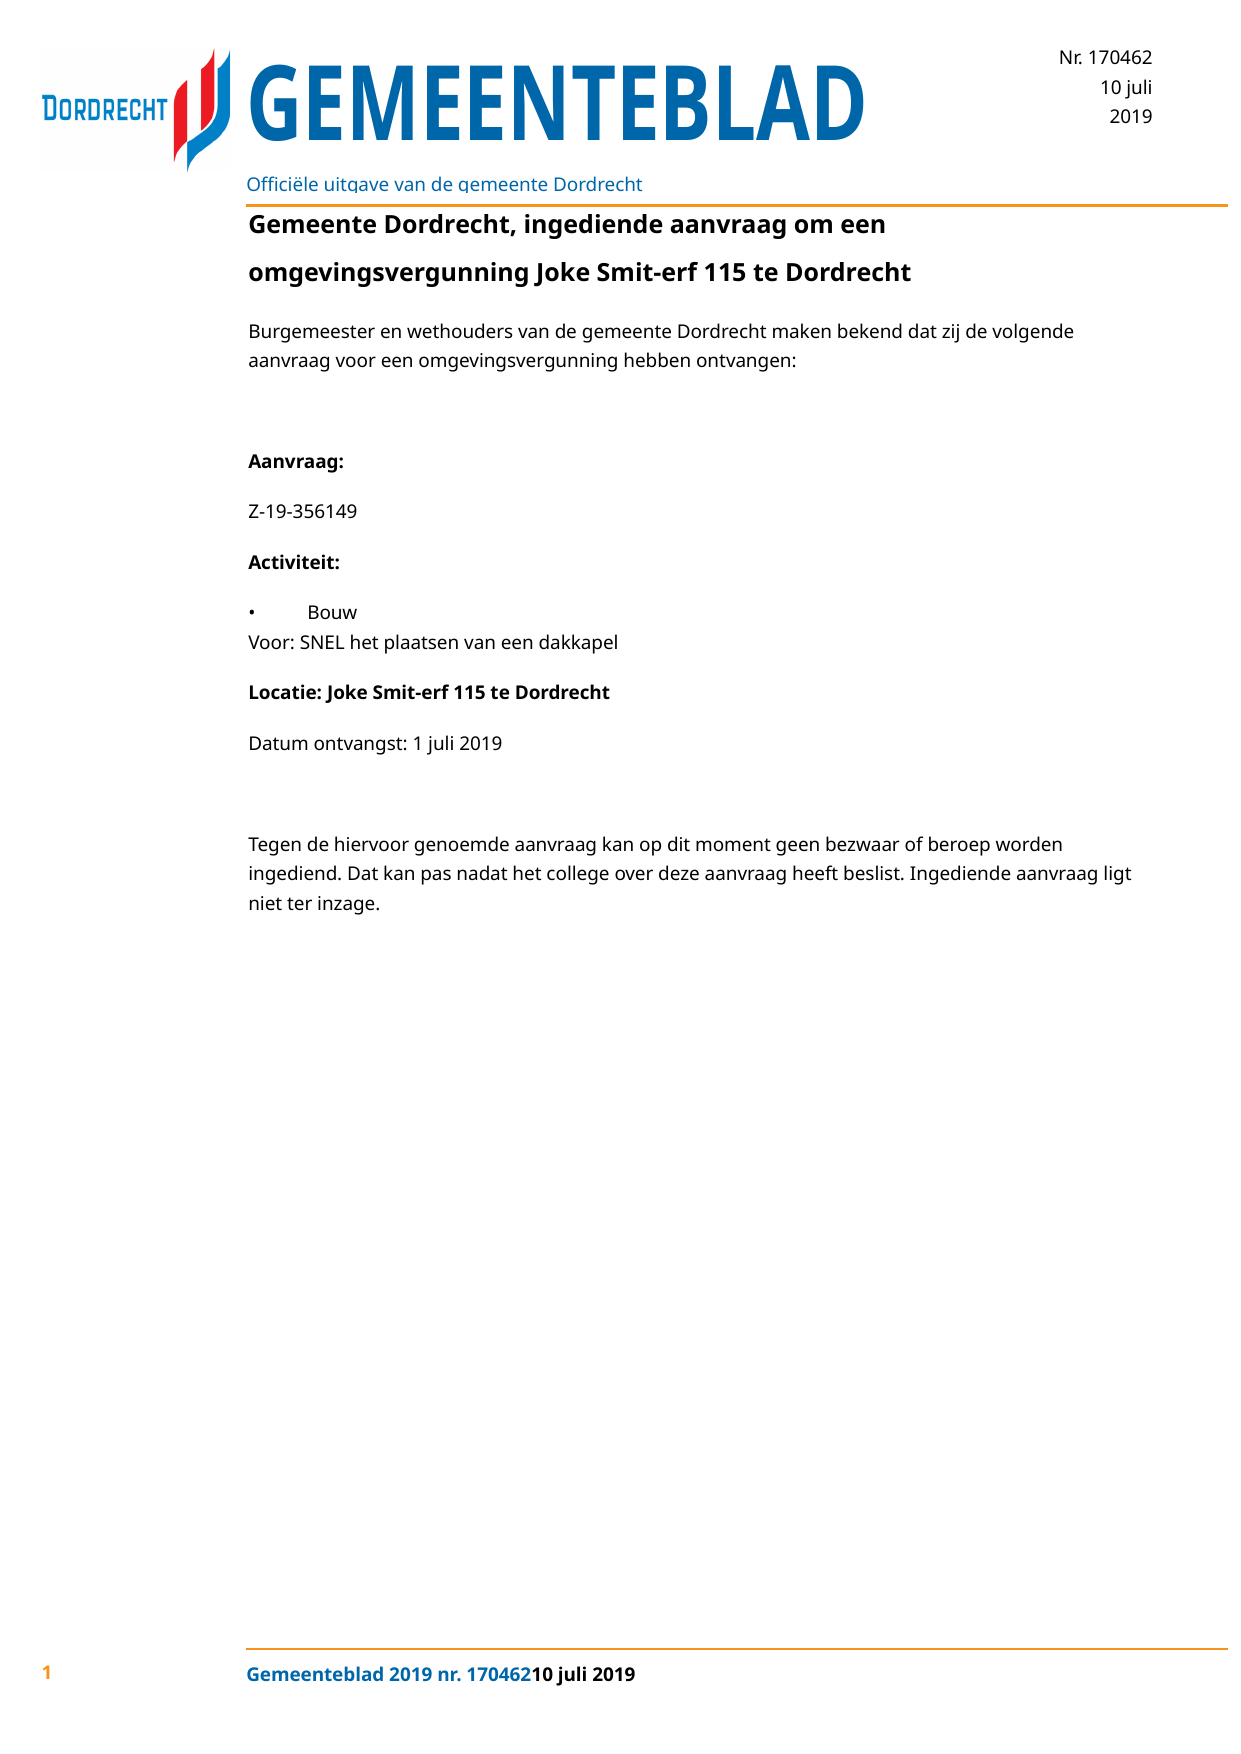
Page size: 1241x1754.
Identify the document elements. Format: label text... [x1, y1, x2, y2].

text Datum ontvangst: 1 juli 2019 [248, 730, 1152, 756]
text Activiteit: [248, 549, 1152, 575]
text Gemeente Dordrecht, ingediende aanvraag om een omgevingsvergunning Joke Smit-erf 115 te Dordrecht [248, 207, 1152, 288]
text Burgemeester en wethouders van de gemeente Dordrecht maken bekend dat zij de volgende aanvraag voor een omgevingsvergunning hebben ontvangen: [248, 318, 1152, 373]
text Locatie: Joke Smit-erf 115 te Dordrecht [248, 679, 1152, 705]
list Bouw [248, 599, 1152, 625]
text Z-19-356149 [248, 499, 1152, 524]
text Tegen de hiervoor genoemde aanvraag kan op dit moment geen bezwaar of beroep worden ingediend. Dat kan pas nadat het college over deze aanvraag heeft beslist. Ingediende aanvraag ligt niet ter inzage. [248, 831, 1152, 916]
text Voor: SNEL het plaatsen van een dakkapel [248, 629, 1152, 655]
text Aanvraag: [248, 448, 1152, 474]
picture [41, 47, 231, 172]
